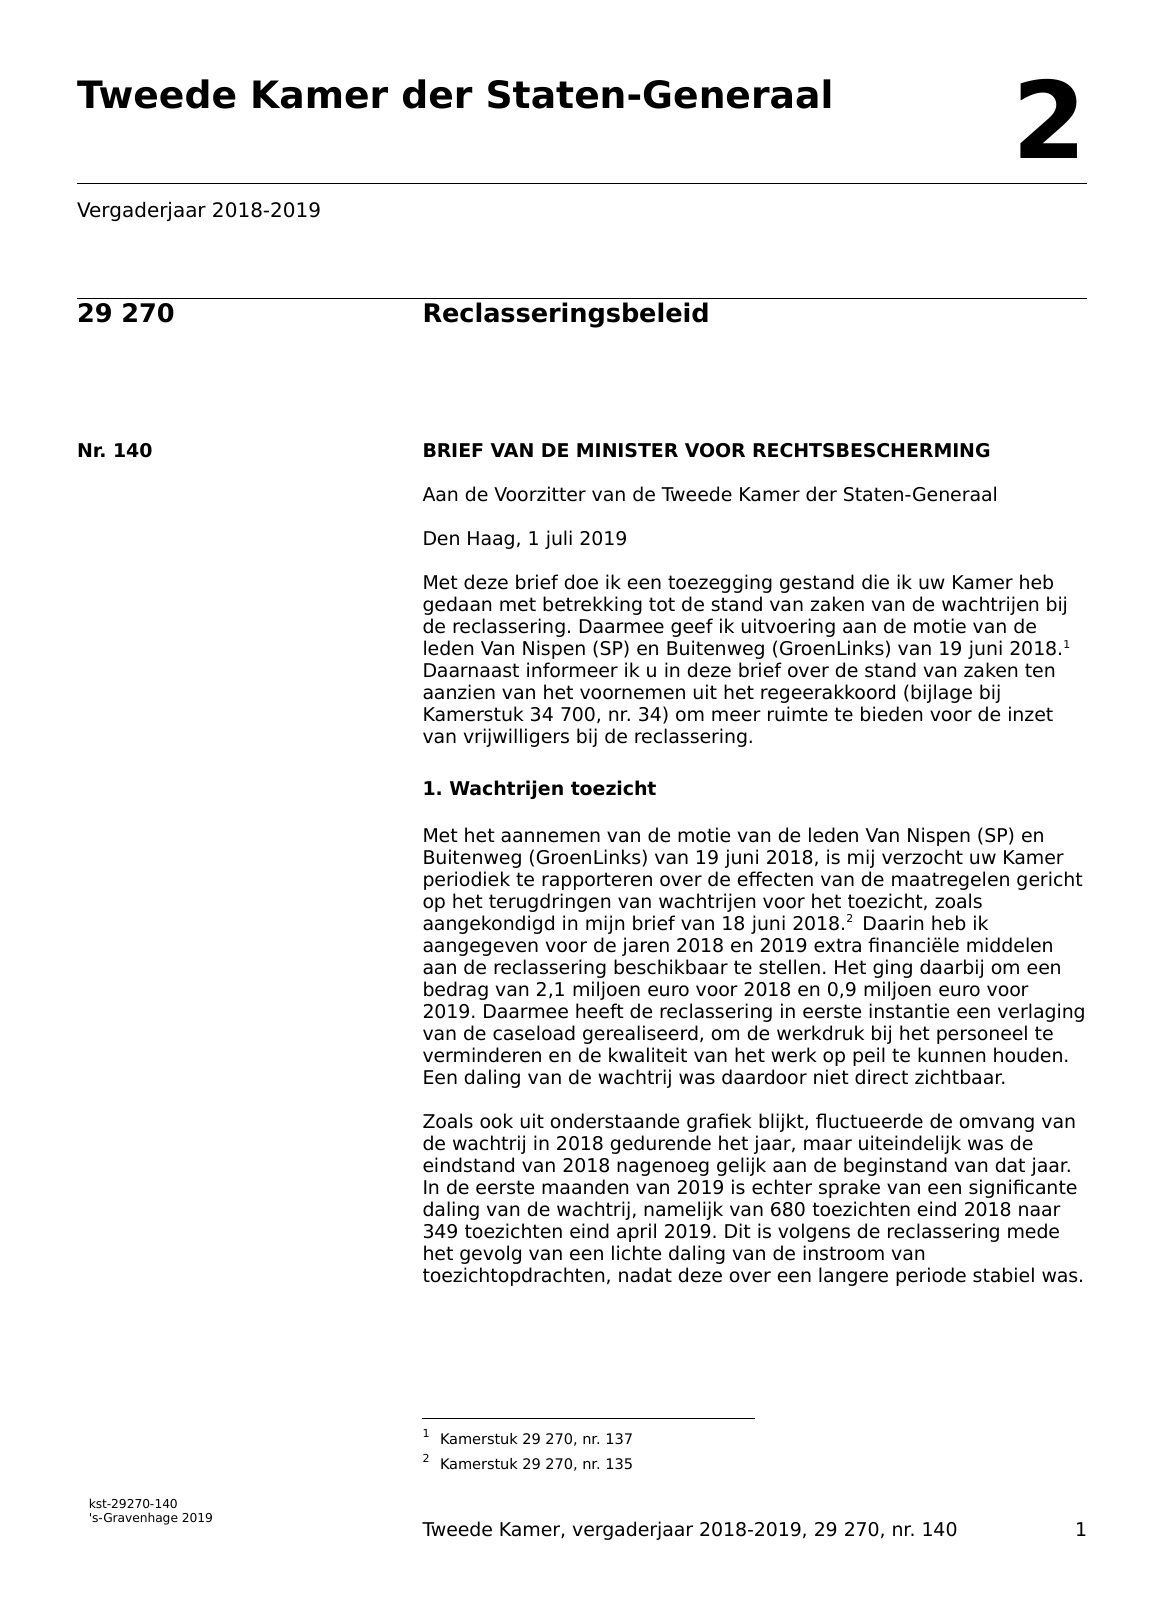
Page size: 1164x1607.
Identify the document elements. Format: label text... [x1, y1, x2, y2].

text Aan de Voorzitter van de Tweede Kamer der Staten-Generaal [422, 484, 1087, 506]
table_header Tweede Kamer der Staten-Generaal [77, 59, 886, 183]
text Den Haag, 1 juli 2019 [422, 528, 1087, 550]
text Met deze brief doe ik een toezegging gestand die ik uw Kamer heb gedaan met betrekking tot de stand van zaken van de wachtrijen bij de reclassering. Daarmee geef ik uitvoering aan de motie van de leden Van Nispen (SP) en Buitenweg (GroenLinks) van 19 juni 2018. Daarnaast informeer ik u in deze brief over de stand van zaken ten aanzien van het voornemen uit het regeerakkoord (bijlage bij Kamerstuk 34 700, nr. 34) om meer ruimte te bieden voor de inzet van vrijwilligers bij de reclassering. [422, 572, 1087, 748]
text Met het aannemen van de motie van de leden Van Nispen (SP) en Buitenweg (GroenLinks) van 19 juni 2018, is mij verzocht uw Kamer periodiek te rapporteren over de effecten van de maatregelen gericht op het terugdringen van wachtrijen voor het toezicht, zoals aangekondigd in mijn brief van 18 juni 2018. Daarin heb ik aangegeven voor de jaren 2018 en 2019 extra financiële middelen aan de reclassering beschikbaar te stellen. Het ging daarbij om een bedrag van 2,1 miljoen euro voor 2018 en 0,9 miljoen euro voor 2019. Daarmee heeft de reclassering in eerste instantie een verlaging van de caseload gerealiseerd, om de werkdruk bij het personeel te verminderen en de kwaliteit van het werk op peil te kunnen houden. Een daling van de wachtrij was daardoor niet direct zichtbaar. [422, 825, 1087, 1089]
subtitle Nr. 140 BRIEF VAN DE MINISTER VOOR RECHTSBESCHERMING [77, 440, 1087, 462]
text 's-Gravenhage 2019 [88, 1511, 323, 1525]
table_header 2 [886, 59, 1087, 183]
text kst-29270-140 [88, 1497, 323, 1511]
subtitle 29 270 Reclasseringsbeleid [77, 299, 1087, 329]
table_cell Vergaderjaar 2018-2019 [77, 184, 1087, 298]
text Zoals ook uit onderstaande grafiek blijkt, fluctueerde de omvang van de wachtrij in 2018 gedurende het jaar, maar uiteindelijk was de eindstand van 2018 nagenoeg gelijk aan de beginstand van dat jaar. In de eerste maanden van 2019 is echter sprake van een significante daling van de wachtrij, namelijk van 680 toezichten eind 2018 naar 349 toezichten eind april 2019. Dit is volgens de reclassering mede het gevolg van een lichte daling van de instroom van toezichtopdrachten, nadat deze over een langere periode stabiel was. [422, 1111, 1087, 1287]
text Kamerstuk 29 270, nr. 137 [422, 1427, 1087, 1449]
text Kamerstuk 29 270, nr. 135 [422, 1452, 1087, 1474]
subtitle 1. Wachtrijen toezicht [422, 778, 1087, 800]
